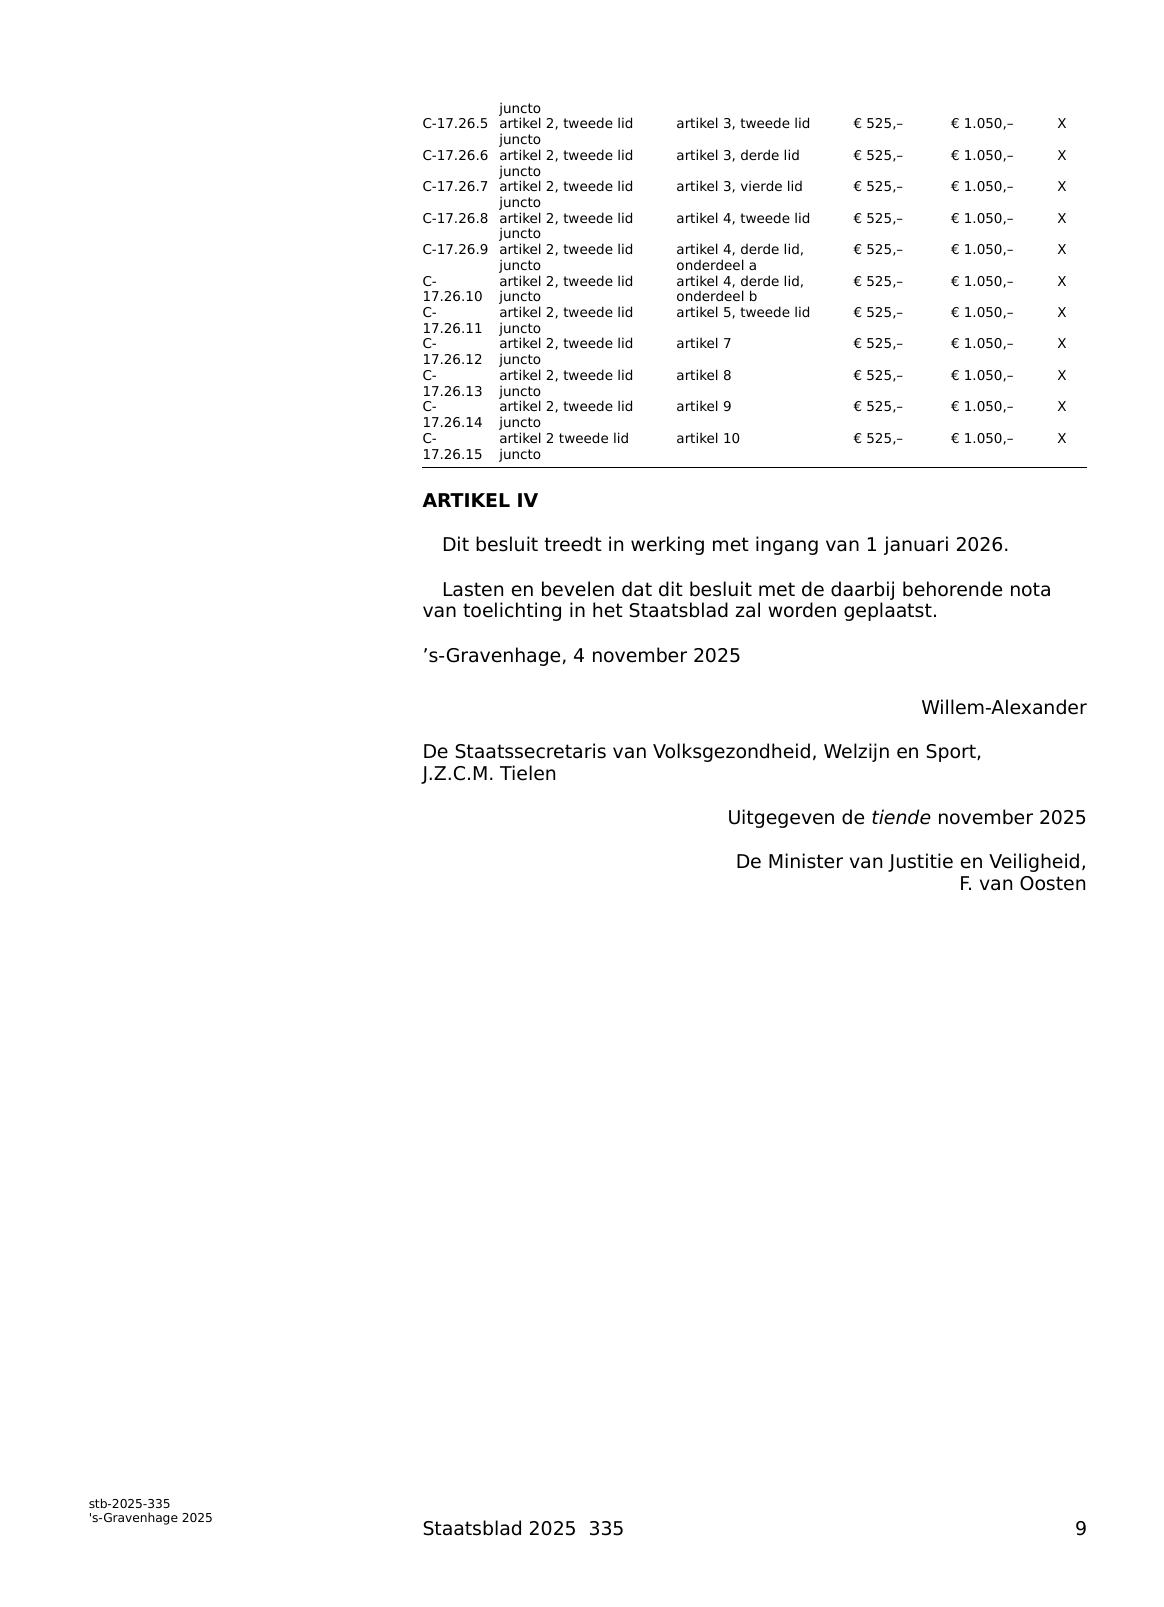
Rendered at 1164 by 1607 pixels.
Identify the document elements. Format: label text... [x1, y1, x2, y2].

table_cell € 1.050,– [945, 336, 1051, 368]
table_cell artikel 5, tweede lid [670, 305, 847, 336]
table_cell € 1.050,– [945, 148, 1051, 179]
table_cell € 1.050,– [945, 116, 1051, 148]
table_cell € 1.050,– [945, 305, 1051, 336]
table_cell X [1051, 368, 1087, 399]
table_cell € 525,– [848, 179, 945, 211]
table_cell C-17.26.14 [422, 399, 493, 431]
subtitle ARTIKEL IV [422, 490, 1087, 512]
table_cell C-17.26.9 [422, 242, 493, 273]
table_cell C-17.26.11 [422, 305, 493, 336]
text Willem-Alexander [422, 697, 1087, 718]
table_cell X [1051, 336, 1087, 368]
table_cell artikel 4, derde lid, onderdeel a [670, 242, 847, 273]
table_cell € 1.050,– [945, 399, 1051, 431]
table_cell € 525,– [848, 305, 945, 336]
table_cell X [1051, 179, 1087, 211]
table_cell artikel 2, tweede lid juncto [493, 368, 670, 399]
table_cell [422, 100, 493, 116]
table_cell artikel 2 tweede lid juncto [493, 431, 670, 467]
table_cell artikel 2, tweede lid juncto [493, 148, 670, 179]
table_cell € 525,– [848, 274, 945, 305]
table_cell artikel 2, tweede lid juncto [493, 336, 670, 368]
table_cell € 1.050,– [945, 211, 1051, 242]
text De Staatssecretaris van Volksgezondheid, Welzijn en Sport, J.Z.C.M. Tielen [422, 741, 1087, 785]
table_cell C-17.26.15 [422, 431, 493, 467]
text Dit besluit treedt in werking met ingang van 1 januari 2026. [422, 534, 1087, 556]
table_cell artikel 3, tweede lid [670, 116, 847, 148]
table_cell € 1.050,– [945, 179, 1051, 211]
text Lasten en bevelen dat dit besluit met de daarbij behorende nota van toelichting in het Staatsblad zal worden geplaatst. [422, 578, 1087, 622]
table_cell juncto [493, 100, 670, 116]
table_cell € 525,– [848, 368, 945, 399]
table_cell artikel 9 [670, 399, 847, 431]
table_cell € 525,– [848, 242, 945, 273]
table_cell artikel 3, vierde lid [670, 179, 847, 211]
table_cell € 1.050,– [945, 274, 1051, 305]
table_cell artikel 2, tweede lid juncto [493, 399, 670, 431]
table_cell artikel 7 [670, 336, 847, 368]
table_cell [848, 100, 945, 116]
table_cell € 525,– [848, 399, 945, 431]
table_cell € 525,– [848, 116, 945, 148]
table_cell artikel 3, derde lid [670, 148, 847, 179]
table_cell € 525,– [848, 431, 945, 467]
table_cell artikel 4, tweede lid [670, 211, 847, 242]
table_cell € 1.050,– [945, 431, 1051, 467]
text 's-Gravenhage 2025 [88, 1511, 323, 1525]
table_cell X [1051, 399, 1087, 431]
table_cell X [1051, 242, 1087, 273]
table_cell artikel 4, derde lid, onderdeel b [670, 274, 847, 305]
text Uitgegeven de tiende november 2025 [422, 807, 1087, 829]
table_cell C-17.26.8 [422, 211, 493, 242]
table_cell X [1051, 274, 1087, 305]
table_cell € 1.050,– [945, 368, 1051, 399]
table_cell artikel 2, tweede lid juncto [493, 211, 670, 242]
table_cell € 525,– [848, 336, 945, 368]
table_cell X [1051, 148, 1087, 179]
table_cell X [1051, 431, 1087, 467]
text stb-2025-335 [88, 1497, 323, 1511]
text ’s-Gravenhage, 4 november 2025 [422, 644, 1087, 667]
table_cell artikel 2, tweede lid juncto [493, 116, 670, 148]
text De Minister van Justitie en Veiligheid, F. van Oosten [422, 851, 1087, 895]
table_cell artikel 10 [670, 431, 847, 467]
table_cell C-17.26.7 [422, 179, 493, 211]
table_cell [945, 100, 1051, 116]
table_cell [1051, 100, 1087, 116]
table_cell € 525,– [848, 211, 945, 242]
table_cell artikel 2, tweede lid juncto [493, 274, 670, 305]
table_cell € 1.050,– [945, 242, 1051, 273]
table_cell C-17.26.13 [422, 368, 493, 399]
table_cell C-17.26.6 [422, 148, 493, 179]
table_cell X [1051, 211, 1087, 242]
table_cell X [1051, 305, 1087, 336]
table_cell C-17.26.12 [422, 336, 493, 368]
table_cell [670, 100, 847, 116]
table_cell artikel 2, tweede lid juncto [493, 179, 670, 211]
table_cell € 525,– [848, 148, 945, 179]
table_cell artikel 2, tweede lid juncto [493, 242, 670, 273]
table_cell C-17.26.10 [422, 274, 493, 305]
table_cell artikel 8 [670, 368, 847, 399]
table_cell artikel 2, tweede lid juncto [493, 305, 670, 336]
table_cell X [1051, 116, 1087, 148]
table_cell C-17.26.5 [422, 116, 493, 148]
